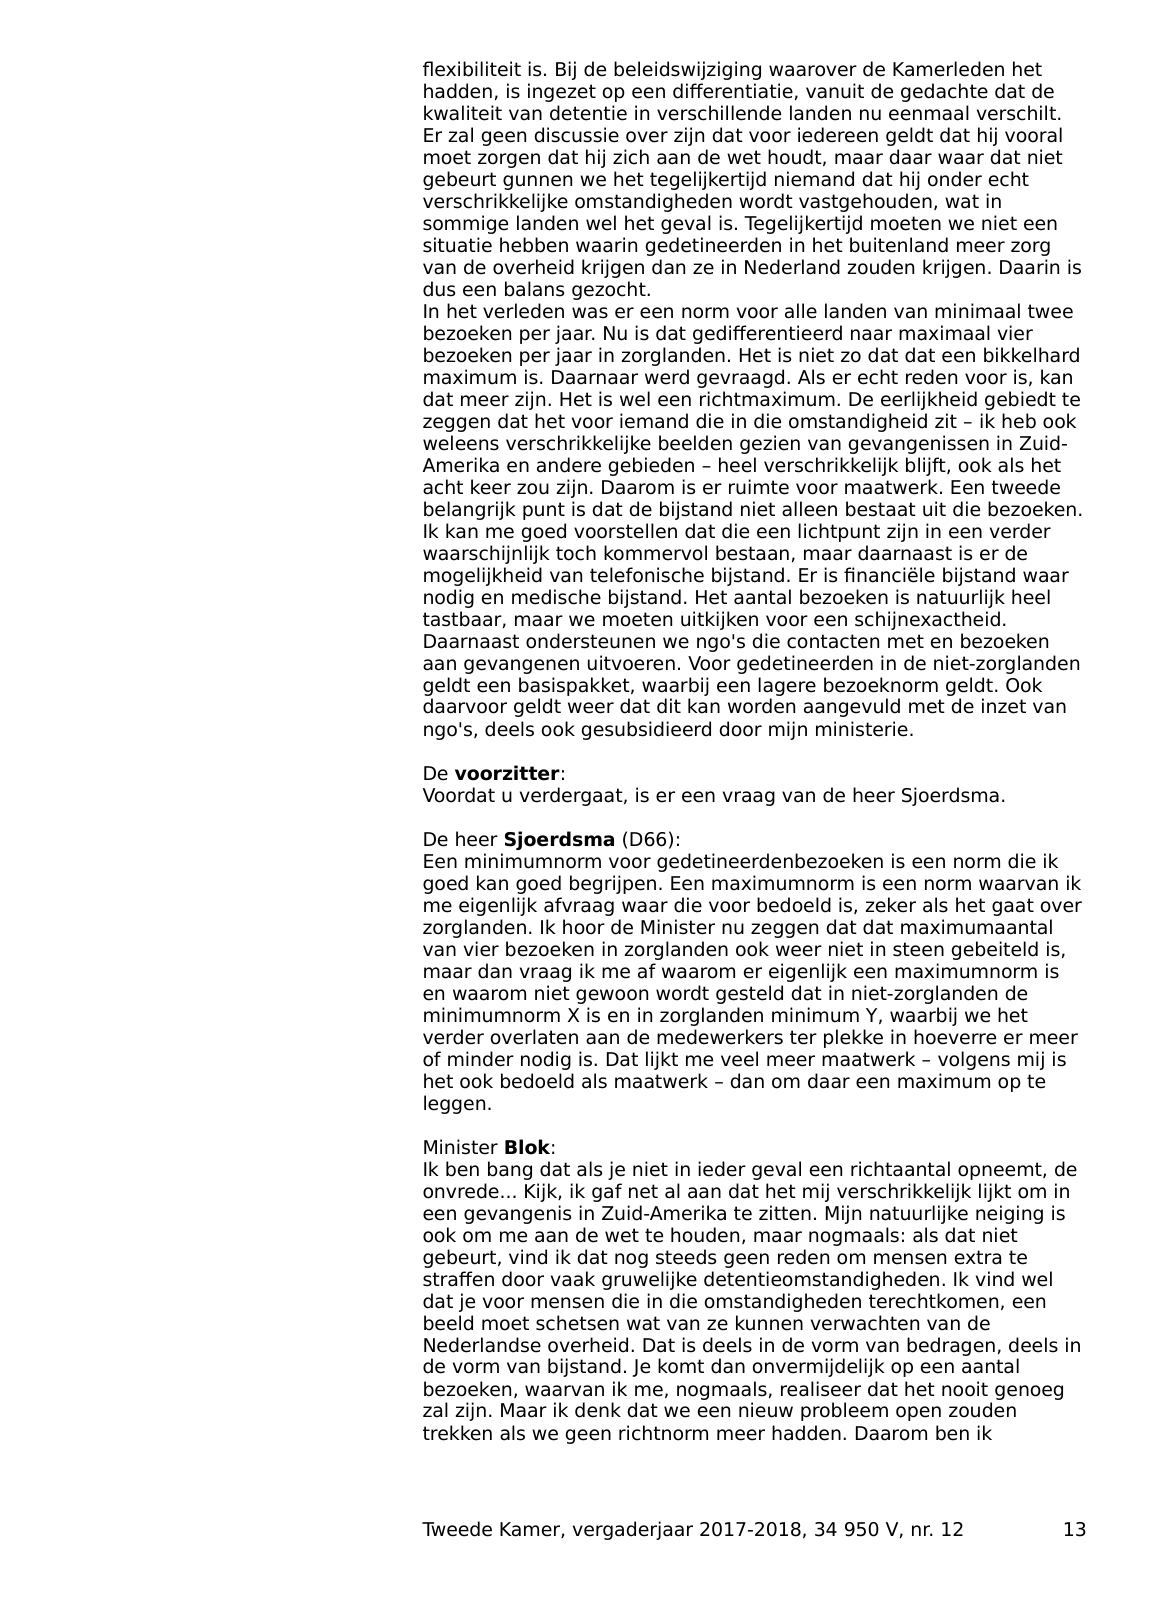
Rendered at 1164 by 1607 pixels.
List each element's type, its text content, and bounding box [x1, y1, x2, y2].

text flexibiliteit is. Bij de beleidswijziging waarover de Kamerleden het hadden, is ingezet op een differentiatie, vanuit de gedachte dat de kwaliteit van detentie in verschillende landen nu eenmaal verschilt. Er zal geen discussie over zijn dat voor iedereen geldt dat hij vooral moet zorgen dat hij zich aan de wet houdt, maar daar waar dat niet gebeurt gunnen we het tegelijkertijd niemand dat hij onder echt verschrikkelijke omstandigheden wordt vastgehouden, wat in sommige landen wel het geval is. Tegelijkertijd moeten we niet een situatie hebben waarin gedetineerden in het buitenland meer zorg van de overheid krijgen dan ze in Nederland zouden krijgen. Daarin is dus een balans gezocht. [422, 59, 1087, 301]
text De heer Sjoerdsma (D66): [422, 829, 1087, 851]
text Een minimumnorm voor gedetineerdenbezoeken is een norm die ik goed kan goed begrijpen. Een maximumnorm is een norm waarvan ik me eigenlijk afvraag waar die voor bedoeld is, zeker als het gaat over zorglanden. Ik hoor de Minister nu zeggen dat dat maximumaantal van vier bezoeken in zorglanden ook weer niet in steen gebeiteld is, maar dan vraag ik me af waarom er eigenlijk een maximumnorm is en waarom niet gewoon wordt gesteld dat in niet-zorglanden de minimumnorm X is en in zorglanden minimum Y, waarbij we het verder overlaten aan de medewerkers ter plekke in hoeverre er meer of minder nodig is. Dat lijkt me veel meer maatwerk – volgens mij is het ook bedoeld als maatwerk – dan om daar een maximum op te leggen. [422, 851, 1087, 1114]
text Voordat u verdergaat, is er een vraag van de heer Sjoerdsma. [422, 784, 1087, 807]
text Ik ben bang dat als je niet in ieder geval een richtaantal opneemt, de onvrede... Kijk, ik gaf net al aan dat het mij verschrikkelijk lijkt om in een gevangenis in Zuid-Amerika te zitten. Mijn natuurlijke neiging is ook om me aan de wet te houden, maar nogmaals: als dat niet gebeurt, vind ik dat nog steeds geen reden om mensen extra te straffen door vaak gruwelijke detentieomstandigheden. Ik vind wel dat je voor mensen die in die omstandigheden terechtkomen, een beeld moet schetsen wat van ze kunnen verwachten van de Nederlandse overheid. Dat is deels in de vorm van bedragen, deels in de vorm van bijstand. Je komt dan onvermijdelijk op een aantal bezoeken, waarvan ik me, nogmaals, realiseer dat het nooit genoeg zal zijn. Maar ik denk dat we een nieuw probleem open zouden trekken als we geen richtnorm meer hadden. Daarom ben ik [422, 1159, 1087, 1444]
text In het verleden was er een norm voor alle landen van minimaal twee bezoeken per jaar. Nu is dat gedifferentieerd naar maximaal vier bezoeken per jaar in zorglanden. Het is niet zo dat dat een bikkelhard maximum is. Daarnaar werd gevraagd. Als er echt reden voor is, kan dat meer zijn. Het is wel een richtmaximum. De eerlijkheid gebiedt te zeggen dat het voor iemand die in die omstandigheid zit – ik heb ook weleens verschrikkelijke beelden gezien van gevangenissen in Zuid-Amerika en andere gebieden – heel verschrikkelijk blijft, ook als het acht keer zou zijn. Daarom is er ruimte voor maatwerk. Een tweede belangrijk punt is dat de bijstand niet alleen bestaat uit die bezoeken. Ik kan me goed voorstellen dat die een lichtpunt zijn in een verder waarschijnlijk toch kommervol bestaan, maar daarnaast is er de mogelijkheid van telefonische bijstand. Er is financiële bijstand waar nodig en medische bijstand. Het aantal bezoeken is natuurlijk heel tastbaar, maar we moeten uitkijken voor een schijnexactheid. Daarnaast ondersteunen we ngo's die contacten met en bezoeken aan gevangenen uitvoeren. Voor gedetineerden in de niet-zorglanden geldt een basispakket, waarbij een lagere bezoeknorm geldt. Ook daarvoor geldt weer dat dit kan worden aangevuld met de inzet van ngo's, deels ook gesubsidieerd door mijn ministerie. [422, 301, 1087, 740]
text Minister Blok: [422, 1137, 1087, 1159]
text De voorzitter: [422, 763, 1087, 784]
